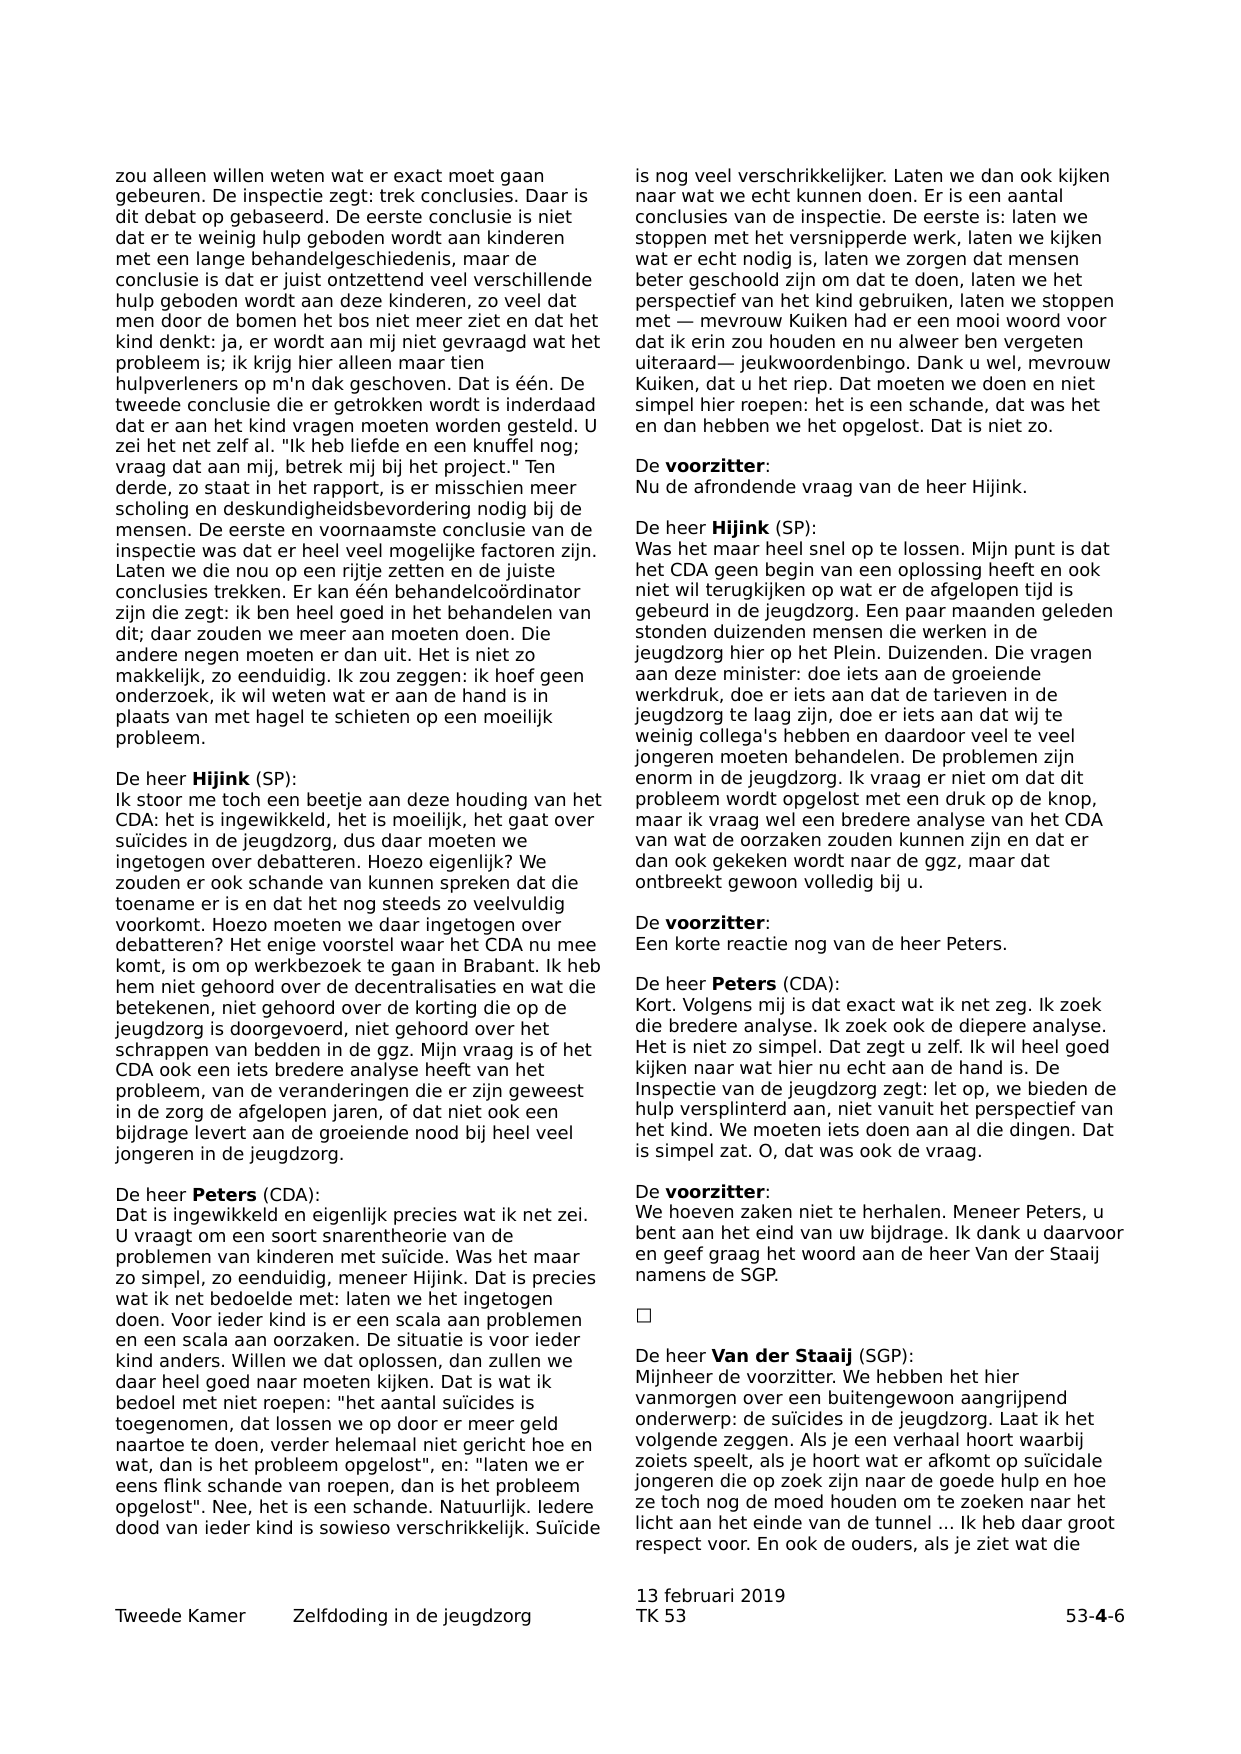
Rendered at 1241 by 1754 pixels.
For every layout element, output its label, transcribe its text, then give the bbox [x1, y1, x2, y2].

text De heer Van der Staaij (SGP): [635, 1346, 1125, 1367]
text Nu de afrondende vraag van de heer Hijink. [635, 477, 1125, 498]
text De heer Peters (CDA): [115, 1184, 605, 1205]
text De voorzitter: [635, 1182, 1125, 1202]
text De heer Peters (CDA): [635, 974, 1125, 995]
text Was het maar heel snel op te lossen. Mijn punt is dat het CDA geen begin van een oplossing heeft en ook niet wil terugkijken op wat er de afgelopen tijd is gebeurd in de jeugdzorg. Een paar maanden geleden stonden duizenden mensen die werken in de jeugdzorg hier op het Plein. Duizenden. Die vragen aan deze minister: doe iets aan de groeiende werkdruk, doe er iets aan dat de tarieven in de jeugdzorg te laag zijn, doe er iets aan dat wij te weinig collega's hebben en daardoor veel te veel jongeren moeten behandelen. De problemen zijn enorm in de jeugdzorg. Ik vraag er niet om dat dit probleem wordt opgelost met een druk op de knop, maar ik vraag wel een bredere analyse van het CDA van wat de oorzaken zouden kunnen zijn en dat er dan ook gekeken wordt naar de ggz, maar dat ontbreekt gewoon volledig bij u. [635, 538, 1125, 893]
text Ik stoor me toch een beetje aan deze houding van het CDA: het is ingewikkeld, het is moeilijk, het gaat over suïcides in de jeugdzorg, dus daar moeten we ingetogen over debatteren. Hoezo eigenlijk? We zouden er ook schande van kunnen spreken dat die toename er is en dat het nog steeds zo veelvuldig voorkomt. Hoezo moeten we daar ingetogen over debatteren? Het enige voorstel waar het CDA nu mee komt, is om op werkbezoek te gaan in Brabant. Ik heb hem niet gehoord over de decentralisaties en wat die betekenen, niet gehoord over de korting die op de jeugdzorg is doorgevoerd, niet gehoord over het schrappen van bedden in de ggz. Mijn vraag is of het CDA ook een iets bredere analyse heeft van het probleem, van de veranderingen die er zijn geweest in de zorg de afgelopen jaren, of dat niet ook een bijdrage levert aan de groeiende nood bij heel veel jongeren in de jeugdzorg. [115, 789, 605, 1164]
text is nog veel verschrikkelijker. Laten we dan ook kijken naar wat we echt kunnen doen. Er is een aantal conclusies van de inspectie. De eerste is: laten we stoppen met het versnipperde werk, laten we kijken wat er echt nodig is, laten we zorgen dat mensen beter geschoold zijn om dat te doen, laten we het perspectief van het kind gebruiken, laten we stoppen met — mevrouw Kuiken had er een mooi woord voor dat ik erin zou houden en nu alweer ben vergeten uiteraard— jeukwoordenbingo. Dank u wel, mevrouw Kuiken, dat u het riep. Dat moeten we doen en niet simpel hier roepen: het is een schande, dat was het en dan hebben we het opgelost. Dat is niet zo. [635, 165, 1125, 436]
text ⬜ [635, 1306, 1125, 1326]
text Een korte reactie nog van de heer Peters. [635, 933, 1125, 954]
text We hoeven zaken niet te herhalen. Meneer Peters, u bent aan het eind van uw bijdrage. Ik dank u daarvoor en geef graag het woord aan de heer Van der Staaij namens de SGP. [635, 1202, 1125, 1286]
text Kort. Volgens mij is dat exact wat ik net zeg. Ik zoek die bredere analyse. Ik zoek ook de diepere analyse. Het is niet zo simpel. Dat zegt u zelf. Ik wil heel goed kijken naar wat hier nu echt aan de hand is. De Inspectie van de jeugdzorg zegt: let op, we bieden de hulp versplinterd aan, niet vanuit het perspectief van het kind. We moeten iets doen aan al die dingen. Dat is simpel zat. O, dat was ook de vraag. [635, 995, 1125, 1162]
text De voorzitter: [635, 913, 1125, 933]
text De heer Hijink (SP): [635, 518, 1125, 538]
text De heer Hijink (SP): [115, 769, 605, 789]
text De voorzitter: [635, 456, 1125, 477]
text Dat is ingewikkeld en eigenlijk precies wat ik net zei. U vraagt om een soort snarentheorie van de problemen van kinderen met suïcide. Was het maar zo simpel, zo eenduidig, meneer Hijink. Dat is precies wat ik net bedoelde met: laten we het ingetogen doen. Voor ieder kind is er een scala aan problemen en een scala aan oorzaken. De situatie is voor ieder kind anders. Willen we dat oplossen, dan zullen we daar heel goed naar moeten kijken. Dat is wat ik bedoel met niet roepen: "het aantal suïcides is toegenomen, dat lossen we op door er meer geld naartoe te doen, verder helemaal niet gericht hoe en wat, dan is het probleem opgelost", en: "laten we er eens flink schande van roepen, dan is het probleem opgelost". Nee, het is een schande. Natuurlijk. Iedere dood van ieder kind is sowieso verschrikkelijk. Suïcide [115, 1205, 605, 1538]
text Mijnheer de voorzitter. We hebben het hier vanmorgen over een buitengewoon aangrijpend onderwerp: de suïcides in de jeugdzorg. Laat ik het volgende zeggen. Als je een verhaal hoort waarbij zoiets speelt, als je hoort wat er afkomt op suïcidale jongeren die op zoek zijn naar de goede hulp en hoe ze toch nog de moed houden om te zoeken naar het licht aan het einde van de tunnel ... Ik heb daar groot respect voor. En ook de ouders, als je ziet wat die [635, 1367, 1125, 1554]
text zou alleen willen weten wat er exact moet gaan gebeuren. De inspectie zegt: trek conclusies. Daar is dit debat op gebaseerd. De eerste conclusie is niet dat er te weinig hulp geboden wordt aan kinderen met een lange behandelgeschiedenis, maar de conclusie is dat er juist ontzettend veel verschillende hulp geboden wordt aan deze kinderen, zo veel dat men door de bomen het bos niet meer ziet en dat het kind denkt: ja, er wordt aan mij niet gevraagd wat het probleem is; ik krijg hier alleen maar tien hulpverleners op m'n dak geschoven. Dat is één. De tweede conclusie die er getrokken wordt is inderdaad dat er aan het kind vragen moeten worden gesteld. U zei het net zelf al. "Ik heb liefde en een knuffel nog; vraag dat aan mij, betrek mij bij het project." Ten derde, zo staat in het rapport, is er misschien meer scholing en deskundigheidsbevordering nodig bij de mensen. De eerste en voornaamste conclusie van de inspectie was dat er heel veel mogelijke factoren zijn. Laten we die nou op een rijtje zetten en de juiste conclusies trekken. Er kan één behandelcoördinator zijn die zegt: ik ben heel goed in het behandelen van dit; daar zouden we meer aan moeten doen. Die andere negen moeten er dan uit. Het is niet zo makkelijk, zo eenduidig. Ik zou zeggen: ik hoef geen onderzoek, ik wil weten wat er aan de hand is in plaats van met hagel te schieten op een moeilijk probleem. [115, 165, 605, 749]
